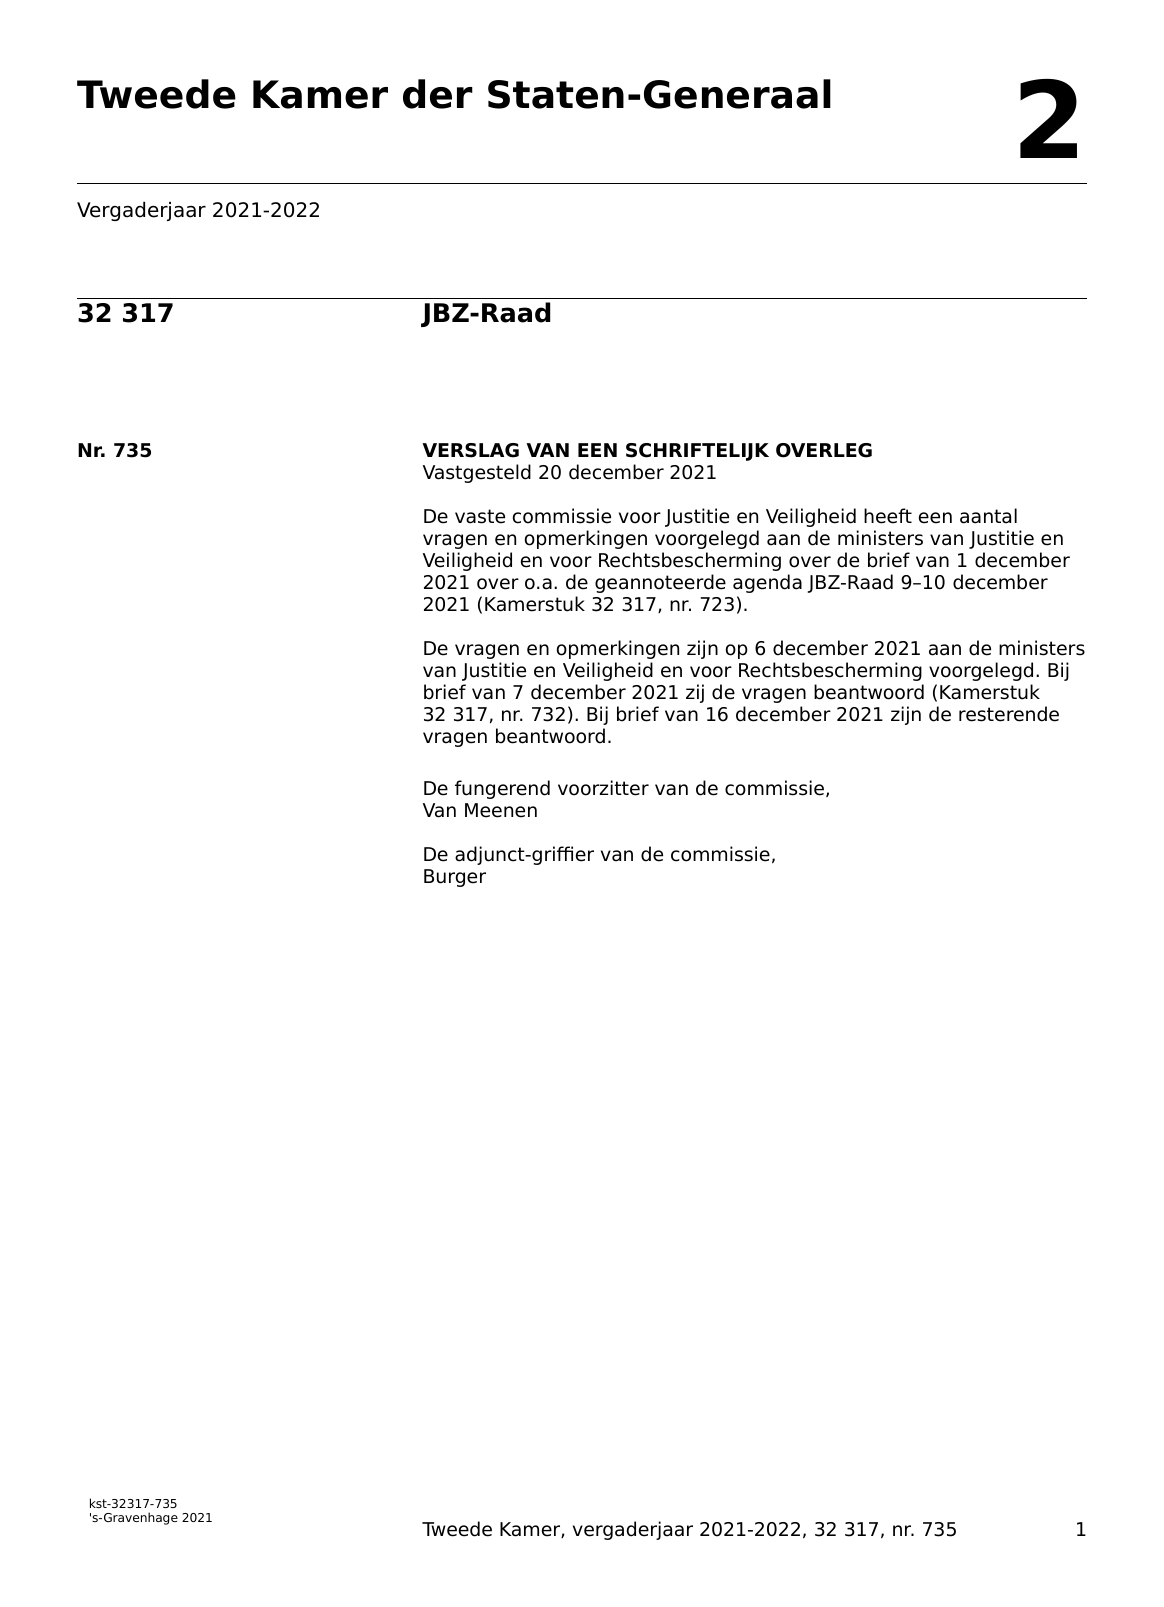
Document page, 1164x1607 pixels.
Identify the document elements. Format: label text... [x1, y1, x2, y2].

text De vaste commissie voor Justitie en Veiligheid heeft een aantal vragen en opmerkingen voorgelegd aan de ministers van Justitie en Veiligheid en voor Rechtsbescherming over de brief van 1 december 2021 over o.a. de geannoteerde agenda JBZ-Raad 9–10 december 2021 (Kamerstuk 32 317, nr. 723). [422, 506, 1087, 616]
text Vastgesteld 20 december 2021 [422, 462, 1087, 484]
text kst-32317-735 [88, 1497, 323, 1511]
table_cell Vergaderjaar 2021-2022 [77, 184, 1087, 298]
table_header Tweede Kamer der Staten-Generaal [77, 59, 886, 183]
subtitle 32 317 JBZ-Raad [77, 299, 1087, 329]
text De vragen en opmerkingen zijn op 6 december 2021 aan de ministers van Justitie en Veiligheid en voor Rechtsbescherming voorgelegd. Bij brief van 7 december 2021 zij de vragen beantwoord (Kamerstuk 32 317, nr. 732). Bij brief van 16 december 2021 zijn de resterende vragen beantwoord. [422, 638, 1087, 748]
text De adjunct-griffier van de commissie, Burger [422, 844, 1087, 888]
table_header 2 [886, 59, 1087, 183]
text 's-Gravenhage 2021 [88, 1511, 323, 1525]
subtitle Nr. 735 VERSLAG VAN EEN SCHRIFTELIJK OVERLEG [77, 440, 1087, 462]
text De fungerend voorzitter van de commissie, Van Meenen [422, 778, 1087, 822]
